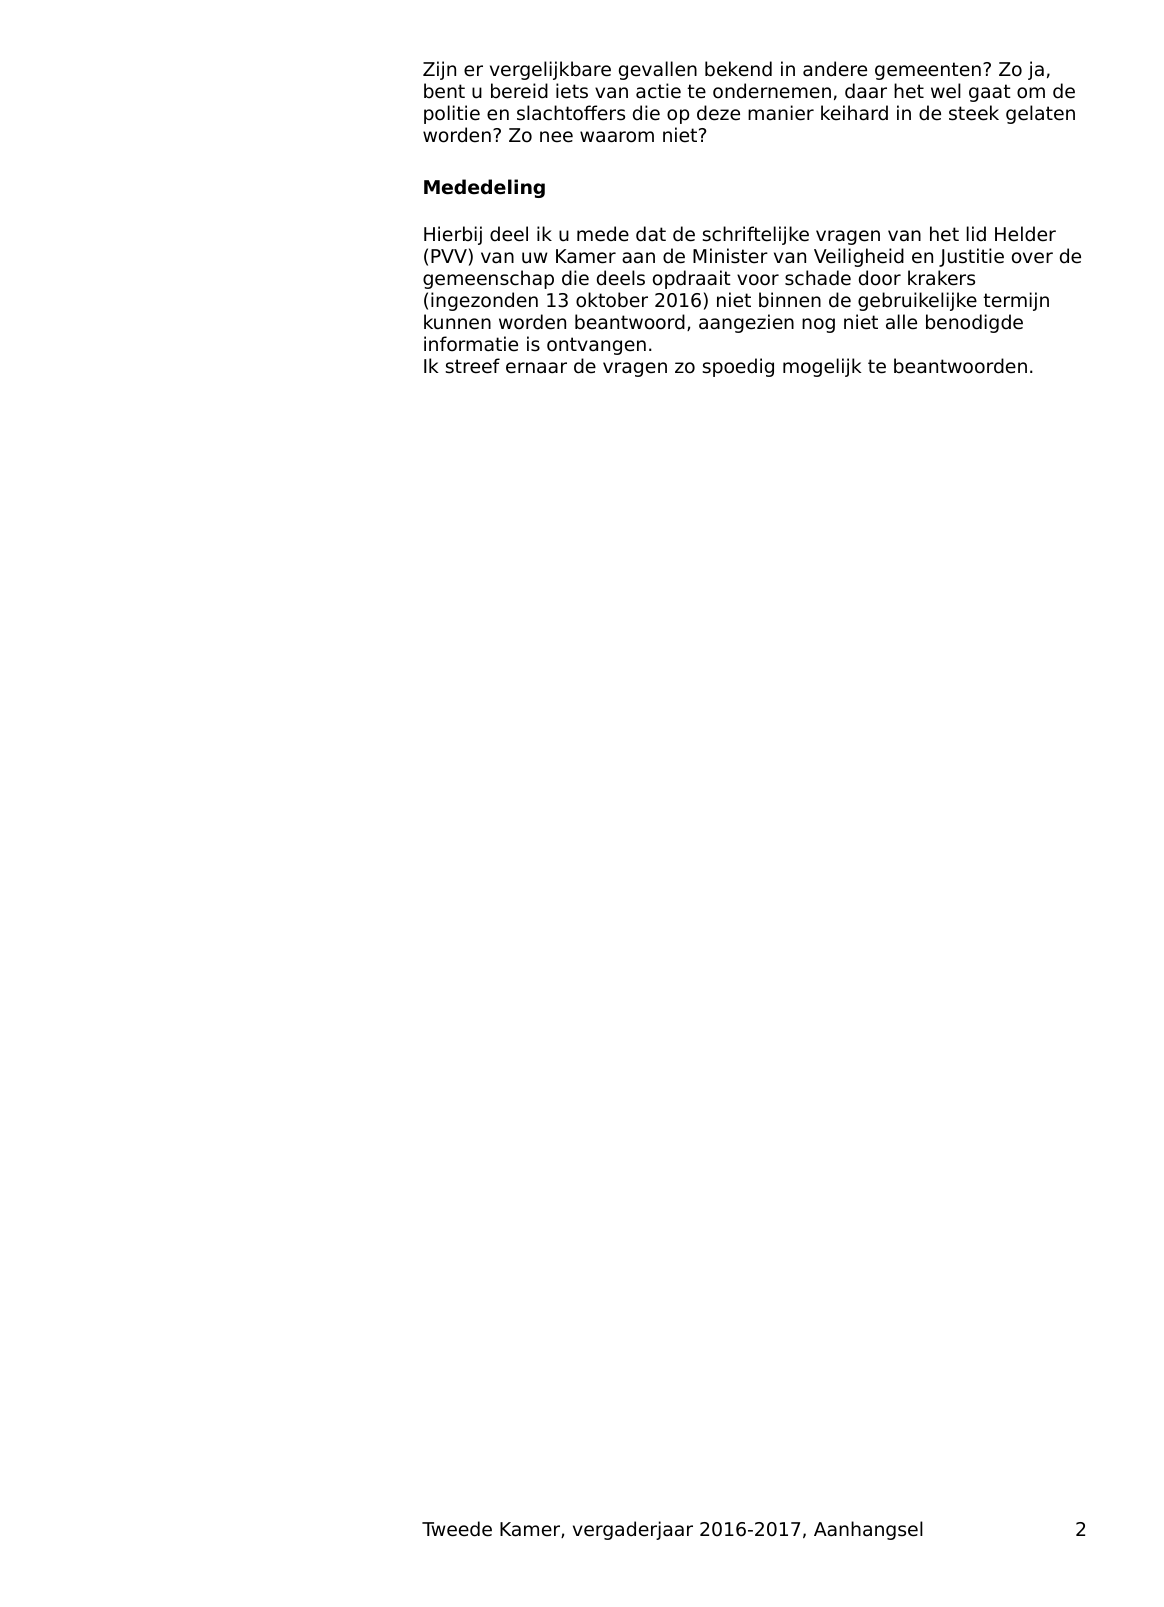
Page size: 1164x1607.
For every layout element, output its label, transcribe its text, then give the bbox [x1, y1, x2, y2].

text Zijn er vergelijkbare gevallen bekend in andere gemeenten? Zo ja, bent u bereid iets van actie te ondernemen, daar het wel gaat om de politie en slachtoffers die op deze manier keihard in de steek gelaten worden? Zo nee waarom niet? [422, 59, 1087, 147]
subtitle Mededeling [422, 177, 1087, 199]
text Hierbij deel ik u mede dat de schriftelijke vragen van het lid Helder (PVV) van uw Kamer aan de Minister van Veiligheid en Justitie over de gemeenschap die deels opdraait voor schade door krakers (ingezonden 13 oktober 2016) niet binnen de gebruikelijke termijn kunnen worden beantwoord, aangezien nog niet alle benodigde informatie is ontvangen. [422, 224, 1087, 356]
text Ik streef ernaar de vragen zo spoedig mogelijk te beantwoorden. [422, 356, 1087, 378]
